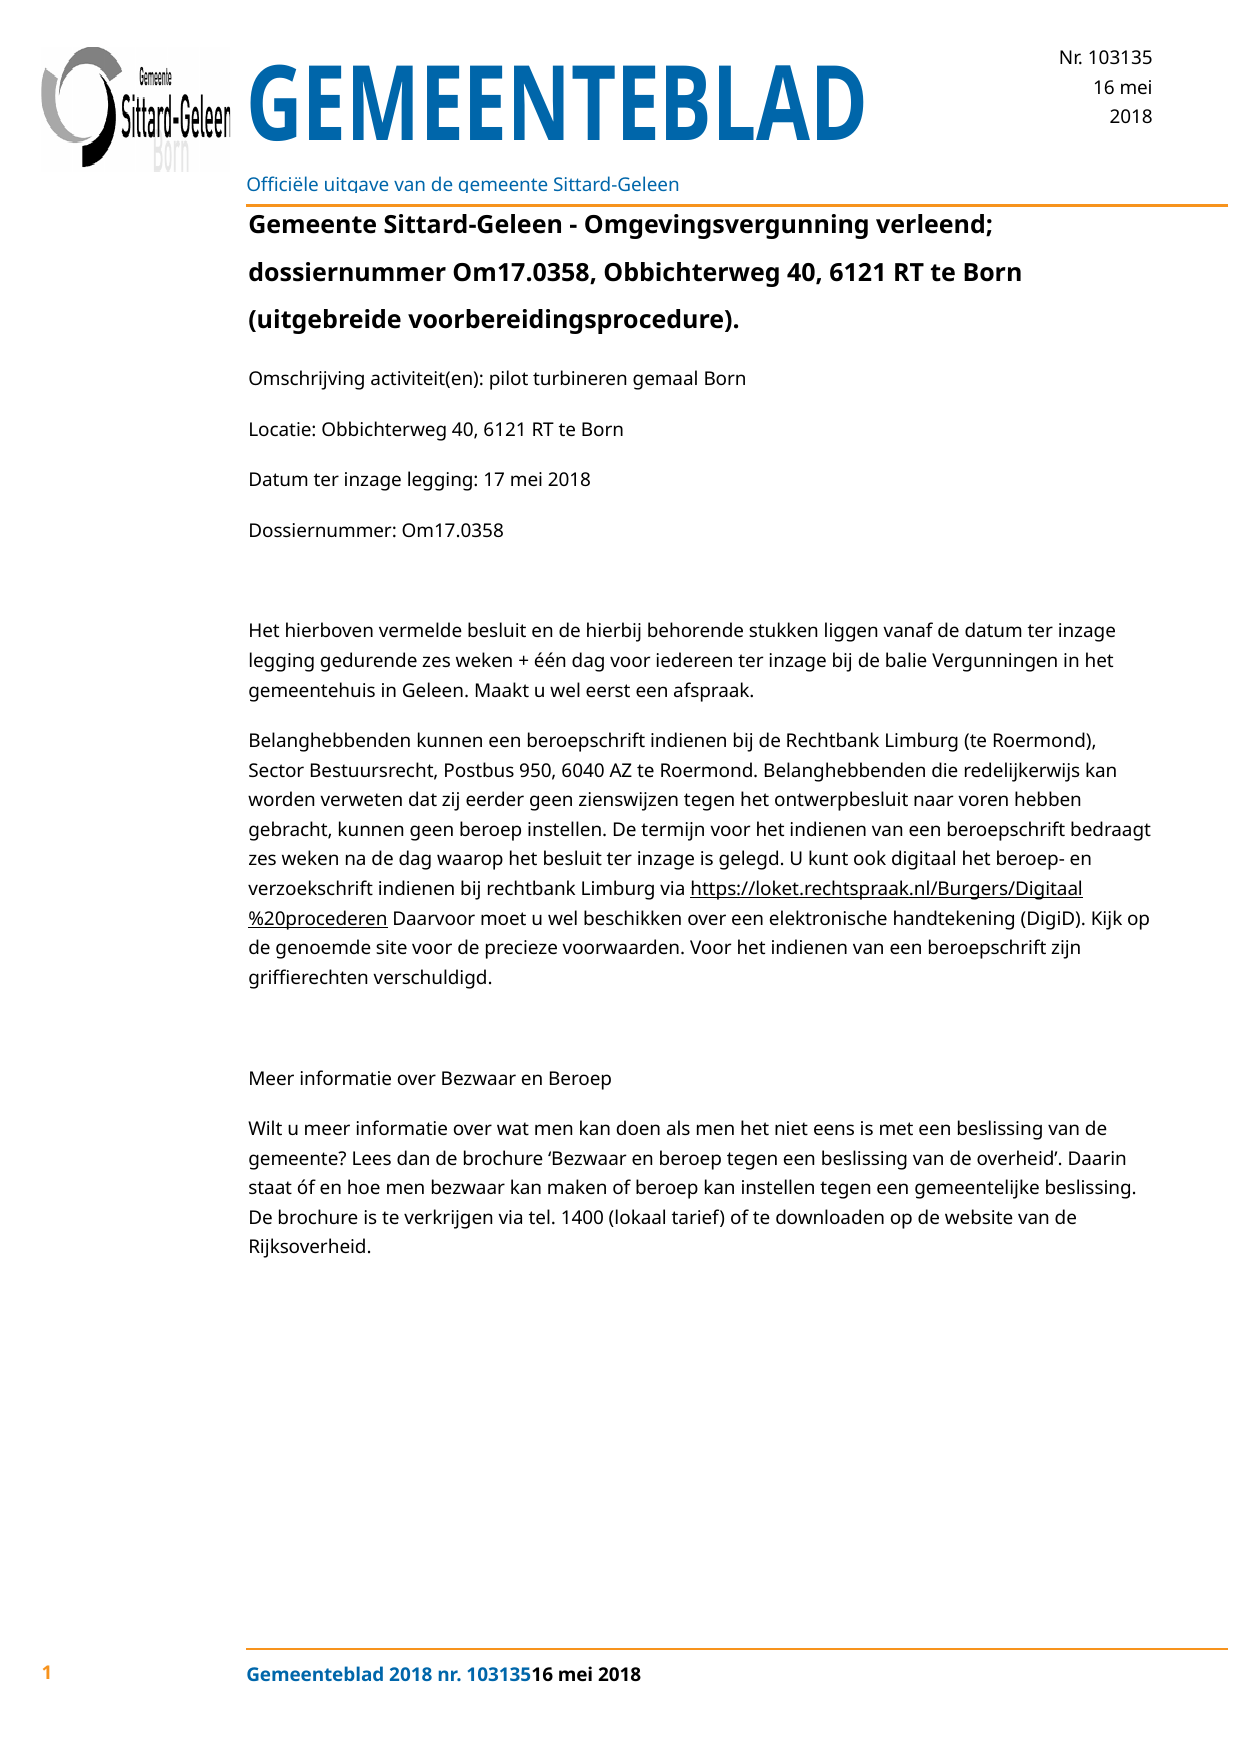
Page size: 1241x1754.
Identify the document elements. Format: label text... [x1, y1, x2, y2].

text Omschrijving activiteit(en): pilot turbineren gemaal Born [248, 366, 1152, 391]
picture [41, 47, 231, 172]
text Meer informatie over Bezwaar en Beroep [248, 1065, 1152, 1090]
text Belanghebbenden kunnen een beroepschrift indienen bij de Rechtbank Limburg (te Roermond), Sector Bestuursrecht, Postbus 950, 6040 AZ te Roermond. Belanghebbenden die redelijkerwijs kan worden verweten dat zij eerder geen zienswijzen tegen het ontwerpbesluit naar voren hebben gebracht, kunnen geen beroep instellen. De termijn voor het indienen van een beroepschrift bedraagt zes weken na de dag waarop het besluit ter inzage is gelegd. U kunt ook digitaal het beroep- en verzoekschrift indienen bij rechtbank Limburg via https://loket.rechtspraak.nl/Burgers/Digitaal%20procederen Daarvoor moet u wel beschikken over een elektronische handtekening (DigiD). Kijk op de genoemde site voor de precieze voorwaarden. Voor het indienen van een beroepschrift zijn griffierechten verschuldigd. [248, 727, 1152, 989]
text Locatie: Obbichterweg 40, 6121 RT te Born [248, 416, 1152, 442]
text Dossiernummer: Om17.0358 [248, 517, 1152, 542]
text Gemeente Sittard-Geleen - Omgevingsvergunning verleend; dossiernummer Om17.0358, Obbichterweg 40, 6121 RT te Born (uitgebreide voorbereidingsprocedure). [248, 207, 1152, 336]
text Wilt u meer informatie over wat men kan doen als men het niet eens is met een beslissing van de gemeente? Lees dan de brochure ‘Bezwaar en beroep tegen een beslissing van de overheid’. Daarin staat óf en hoe men bezwaar kan maken of beroep kan instellen tegen een gemeentelijke beslissing. De brochure is te verkrijgen via tel. 1400 (lokaal tarief) of te downloaden op de website van de Rijksoverheid. [248, 1115, 1152, 1259]
text Het hierboven vermelde besluit en de hierbij behorende stukken liggen vanaf de datum ter inzage legging gedurende zes weken + één dag voor iedereen ter inzage bij de balie Vergunningen in het gemeentehuis in Geleen. Maakt u wel eerst een afspraak. [248, 618, 1152, 702]
text Datum ter inzage legging: 17 mei 2018 [248, 466, 1152, 492]
